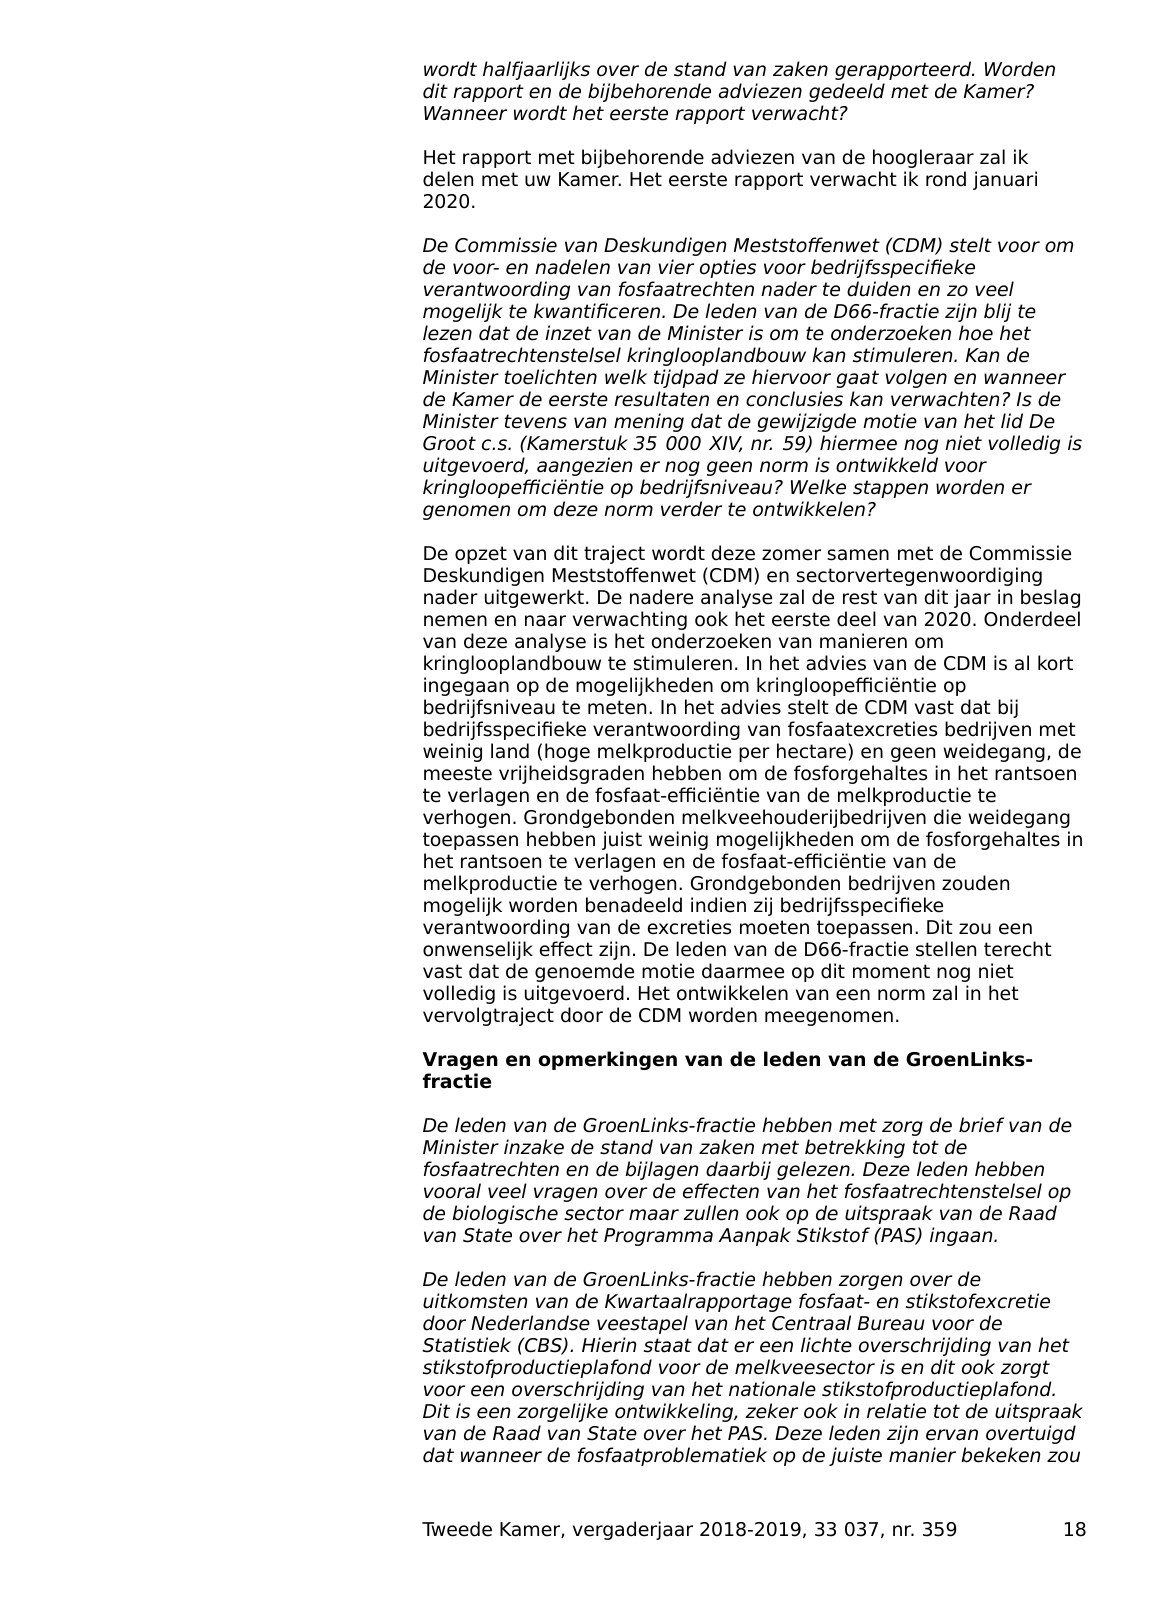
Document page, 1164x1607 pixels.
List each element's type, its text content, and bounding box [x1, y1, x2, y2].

text De leden van de GroenLinks-fractie hebben met zorg de brief van de Minister inzake de stand van zaken met betrekking tot de fosfaatrechten en de bijlagen daarbij gelezen. Deze leden hebben vooral veel vragen over de effecten van het fosfaatrechtenstelsel op de biologische sector maar zullen ook op de uitspraak van de Raad van State over het Programma Aanpak Stikstof (PAS) ingaan. [422, 1115, 1087, 1247]
text Het rapport met bijbehorende adviezen van de hoogleraar zal ik delen met uw Kamer. Het eerste rapport verwacht ik rond januari 2020. [422, 147, 1087, 213]
text De leden van de GroenLinks-fractie hebben zorgen over de uitkomsten van de Kwartaalrapportage fosfaat- en stikstofexcretie door Nederlandse veestapel van het Centraal Bureau voor de Statistiek (CBS). Hierin staat dat er een lichte overschrijding van het stikstofproductieplafond voor de melkveesector is en dit ook zorgt voor een overschrijding van het nationale stikstofproductieplafond. Dit is een zorgelijke ontwikkeling, zeker ook in relatie tot de uitspraak van de Raad van State over het PAS. Deze leden zijn ervan overtuigd dat wanneer de fosfaatproblematiek op de juiste manier bekeken zou [422, 1269, 1087, 1467]
subtitle Vragen en opmerkingen van de leden van de GroenLinks-fractie [422, 1049, 1087, 1093]
text De opzet van dit traject wordt deze zomer samen met de Commissie Deskundigen Meststoffenwet (CDM) en sectorvertegenwoordiging nader uitgewerkt. De nadere analyse zal de rest van dit jaar in beslag nemen en naar verwachting ook het eerste deel van 2020. Onderdeel van deze analyse is het onderzoeken van manieren om kringlooplandbouw te stimuleren. In het advies van de CDM is al kort ingegaan op de mogelijkheden om kringloopefficiëntie op bedrijfsniveau te meten. In het advies stelt de CDM vast dat bij bedrijfsspecifieke verantwoording van fosfaatexcreties bedrijven met weinig land (hoge melkproductie per hectare) en geen weidegang, de meeste vrijheidsgraden hebben om de fosforgehaltes in het rantsoen te verlagen en de fosfaat-efficiëntie van de melkproductie te verhogen. Grondgebonden melkveehouderijbedrijven die weidegang toepassen hebben juist weinig mogelijkheden om de fosforgehaltes in het rantsoen te verlagen en de fosfaat-efficiëntie van de melkproductie te verhogen. Grondgebonden bedrijven zouden mogelijk worden benadeeld indien zij bedrijfsspecifieke verantwoording van de excreties moeten toepassen. Dit zou een onwenselijk effect zijn. De leden van de D66-fractie stellen terecht vast dat de genoemde motie daarmee op dit moment nog niet volledig is uitgevoerd. Het ontwikkelen van een norm zal in het vervolgtraject door de CDM worden meegenomen. [422, 543, 1087, 1027]
text wordt halfjaarlijks over de stand van zaken gerapporteerd. Worden dit rapport en de bijbehorende adviezen gedeeld met de Kamer? Wanneer wordt het eerste rapport verwacht? [422, 59, 1087, 125]
text De Commissie van Deskundigen Meststoffenwet (CDM) stelt voor om de voor- en nadelen van vier opties voor bedrijfsspecifieke verantwoording van fosfaatrechten nader te duiden en zo veel mogelijk te kwantificeren. De leden van de D66-fractie zijn blij te lezen dat de inzet van de Minister is om te onderzoeken hoe het fosfaatrechtenstelsel kringlooplandbouw kan stimuleren. Kan de Minister toelichten welk tijdpad ze hiervoor gaat volgen en wanneer de Kamer de eerste resultaten en conclusies kan verwachten? Is de Minister tevens van mening dat de gewijzigde motie van het lid De Groot c.s. (Kamerstuk 35 000 XIV, nr. 59) hiermee nog niet volledig is uitgevoerd, aangezien er nog geen norm is ontwikkeld voor kringloopefficiëntie op bedrijfsniveau? Welke stappen worden er genomen om deze norm verder te ontwikkelen? [422, 235, 1087, 521]
